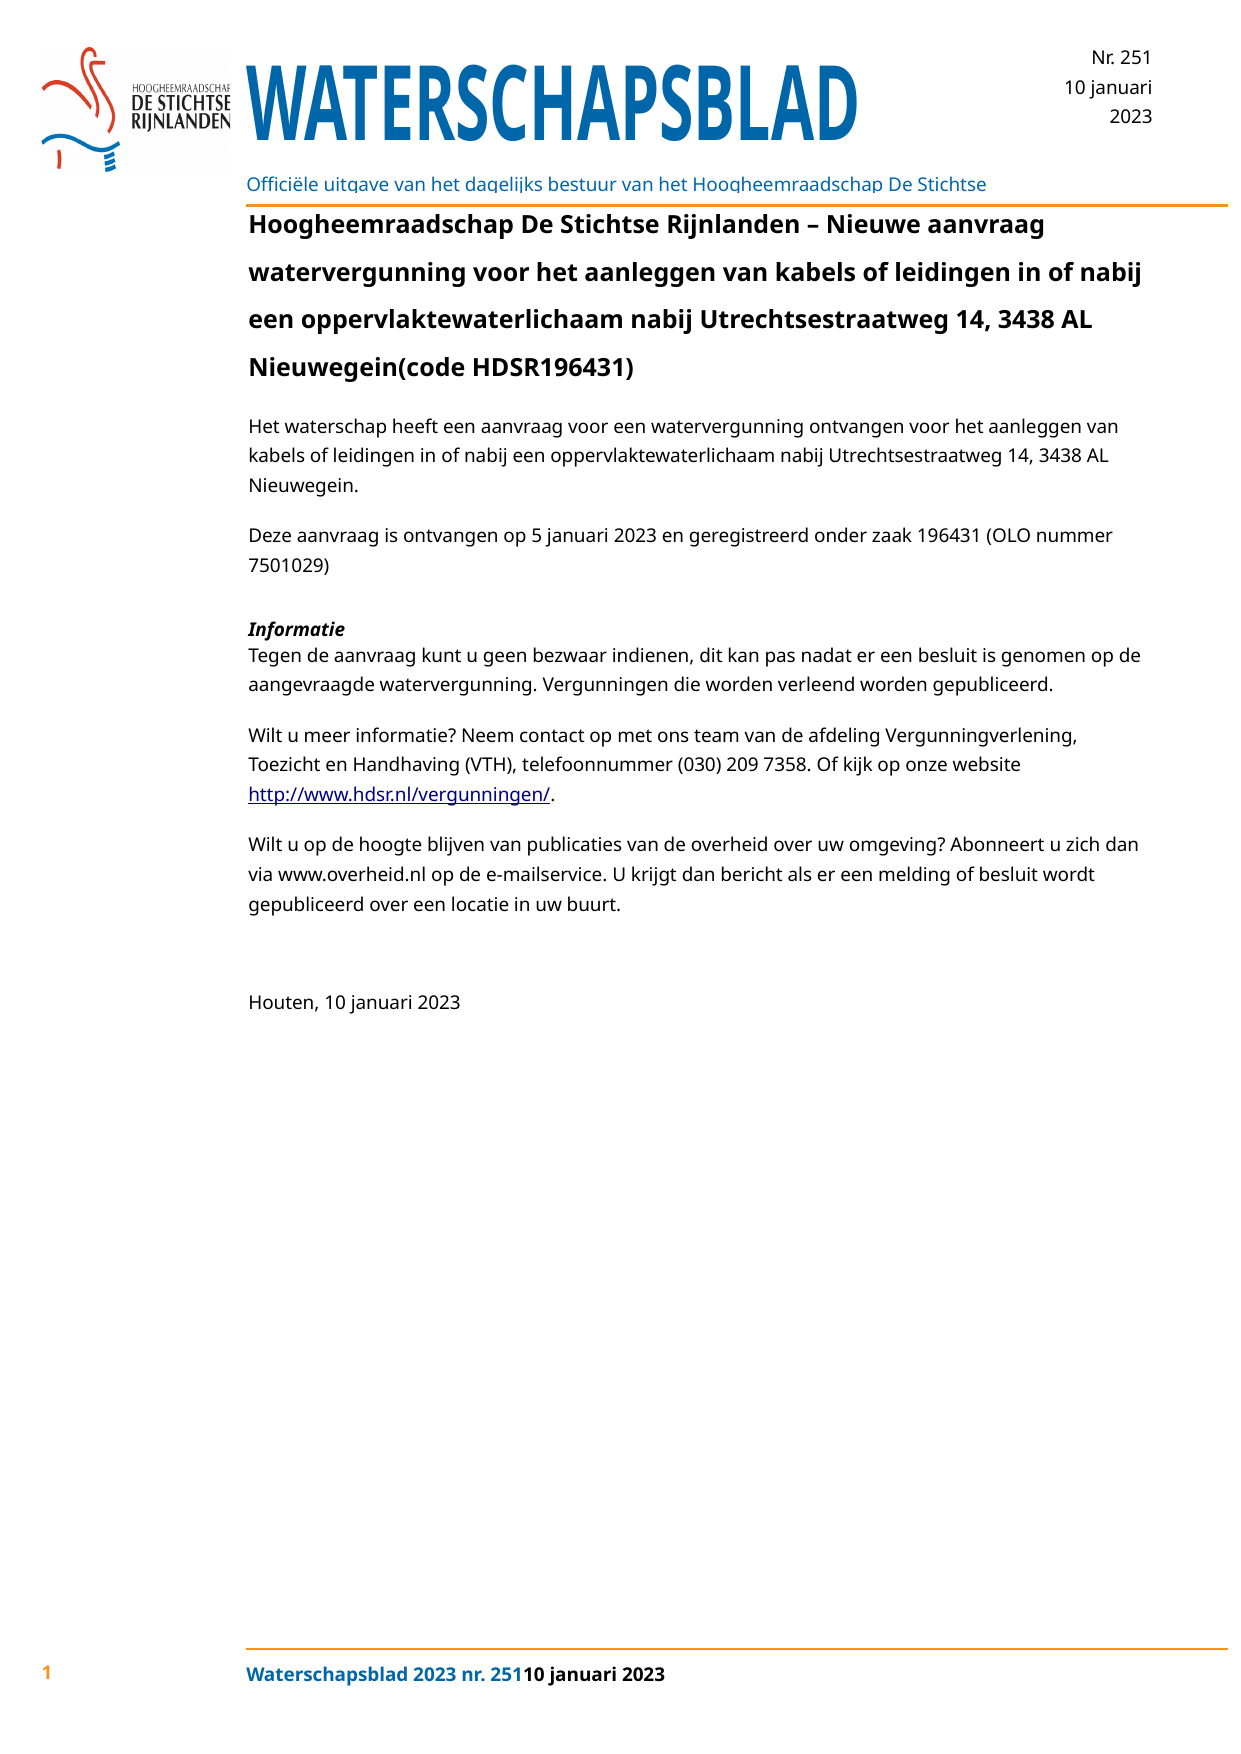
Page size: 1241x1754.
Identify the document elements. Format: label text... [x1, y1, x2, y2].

picture [41, 47, 231, 172]
text Tegen de aanvraag kunt u geen bezwaar indienen, dit kan pas nadat er een besluit is genomen op de aangevraagde watervergunning. Vergunningen die worden verleend worden gepubliceerd. [248, 642, 1152, 697]
text Wilt u meer informatie? Neem contact op met ons team van de afdeling Vergunningverlening, Toezicht en Handhaving (VTH), telefoonnummer (030) 209 7358. Of kijk op onze website http://www.hdsr.nl/vergunningen/. [248, 722, 1152, 807]
text Deze aanvraag is ontvangen op 5 januari 2023 en geregistreerd onder zaak 196431 (OLO nummer 7501029) [248, 523, 1152, 578]
text Hoogheemraadschap De Stichtse Rijnlanden – Nieuwe aanvraag watervergunning voor het aanleggen van kabels of leidingen in of nabij een oppervlaktewaterlichaam nabij Utrechtsestraatweg 14, 3438 AL Nieuwegein(code HDSR196431) [248, 207, 1152, 384]
text Houten, 10 januari 2023 [248, 989, 1152, 1015]
text Informatie [248, 616, 1152, 642]
text Wilt u op de hoogte blijven van publicaties van de overheid over uw omgeving? Abonneert u zich dan via www.overheid.nl op de e-mailservice. U krijgt dan bericht als er een melding of besluit wordt gepubliceerd over een locatie in uw buurt. [248, 832, 1152, 916]
text Het waterschap heeft een aanvraag voor een watervergunning ontvangen voor het aanleggen van kabels of leidingen in of nabij een oppervlaktewaterlichaam nabij Utrechtsestraatweg 14, 3438 AL Nieuwegein. [248, 413, 1152, 498]
